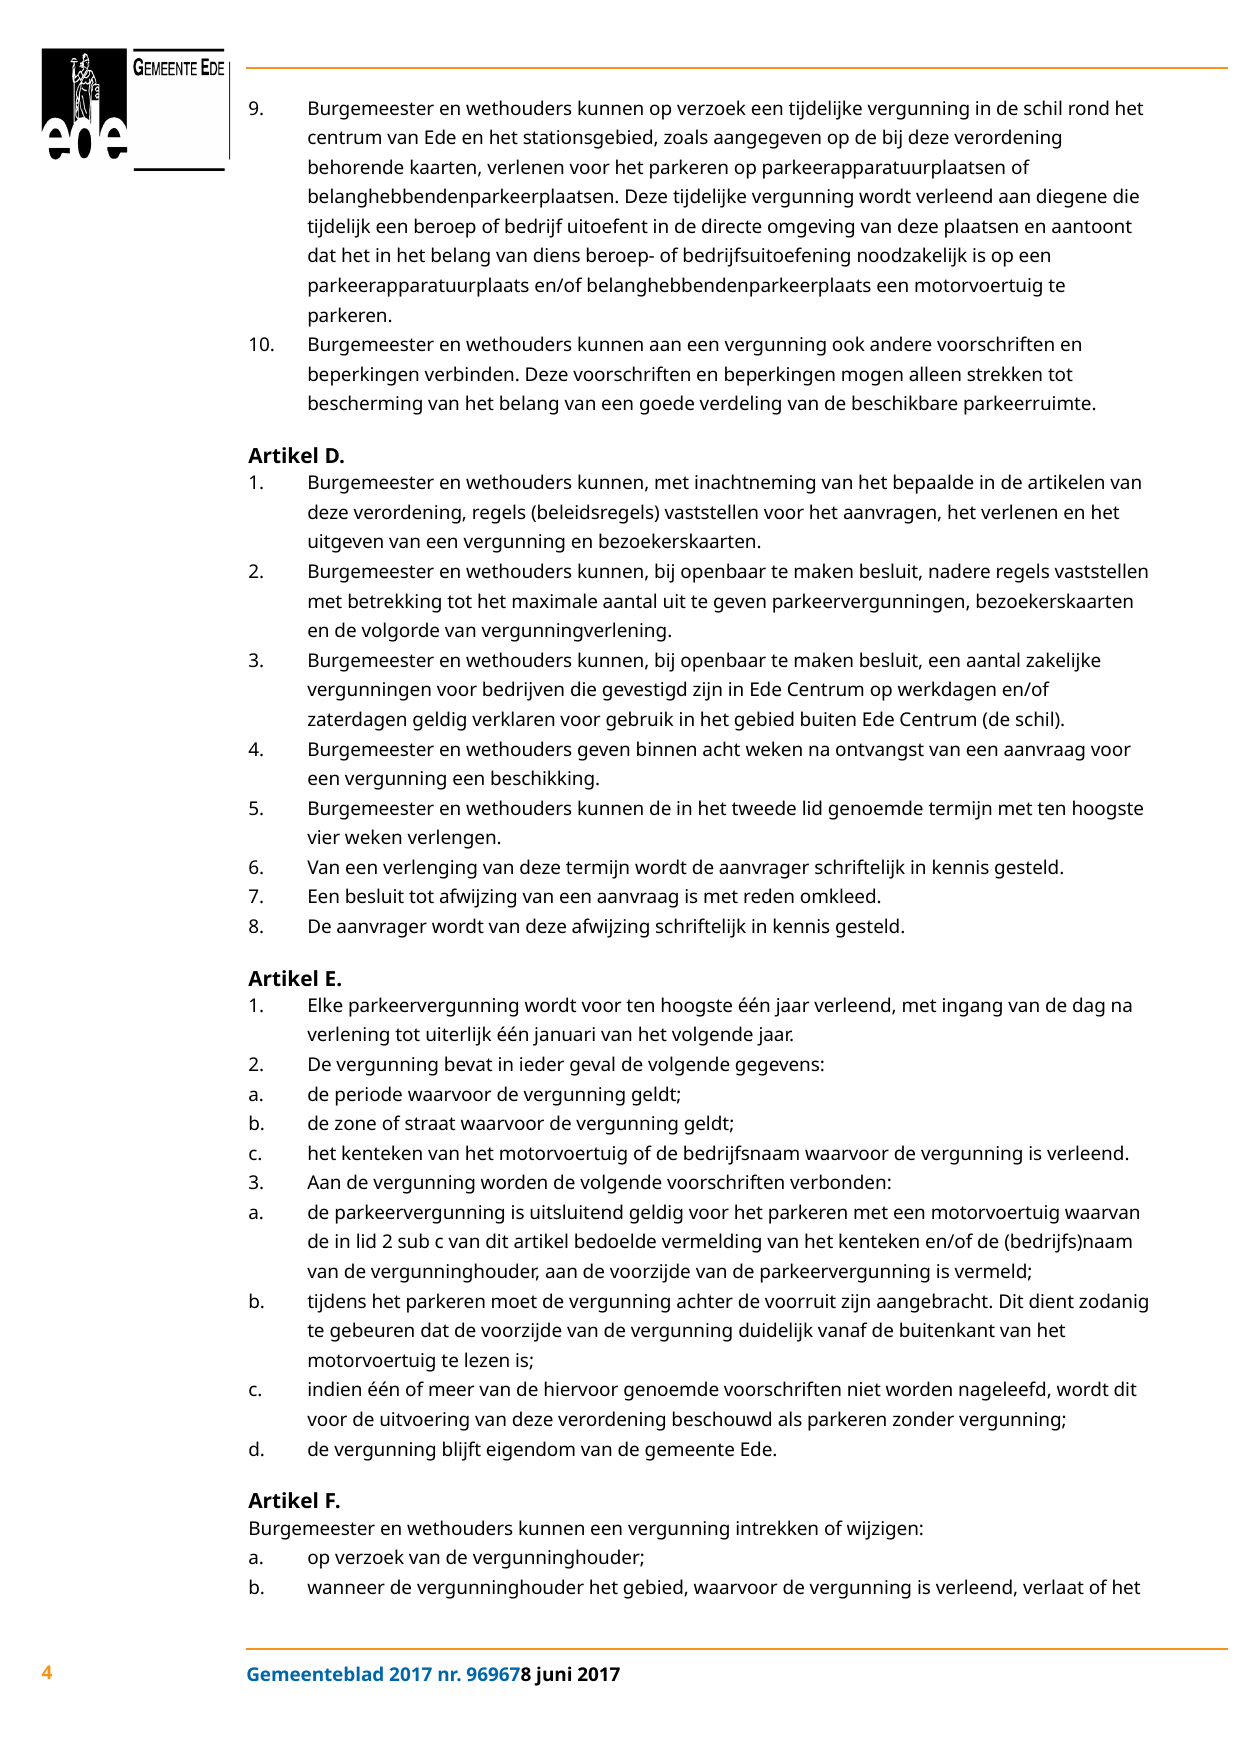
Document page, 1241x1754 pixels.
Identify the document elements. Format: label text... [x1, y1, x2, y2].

list de zone of straat waarvoor de vergunning geldt; [248, 1110, 1152, 1136]
list De aanvrager wordt van deze afwijzing schriftelijk in kennis gesteld. [248, 913, 1152, 939]
list Een besluit tot afwijzing van een aanvraag is met reden omkleed. [248, 884, 1152, 909]
text Artikel F. [248, 1486, 1152, 1515]
list de parkeervergunning is uitsluitend geldig voor het parkeren met een motorvoertuig waarvan de in lid 2 sub c van dit artikel bedoelde vermelding van het kenteken en/of de (bedrijfs)naam van de vergunninghouder, aan de voorzijde van de parkeervergunning is vermeld; [248, 1199, 1152, 1284]
list Van een verlenging van deze termijn wordt de aanvrager schriftelijk in kennis gesteld. [248, 854, 1152, 880]
list tijdens het parkeren moet de vergunning achter de voorruit zijn aangebracht. Dit dient zodanig te gebeuren dat de voorzijde van de vergunning duidelijk vanaf de buitenkant van het motorvoertuig te lezen is; [248, 1288, 1152, 1373]
list de periode waarvoor de vergunning geldt; [248, 1081, 1152, 1107]
text Artikel E. [248, 964, 1152, 992]
list Aan de vergunning worden de volgende voorschriften verbonden: [248, 1169, 1152, 1195]
list Burgemeester en wethouders kunnen aan een vergunning ook andere voorschriften en beperkingen verbinden. Deze voorschriften en beperkingen mogen alleen strekken tot bescherming van het belang van een goede verdeling van de beschikbare parkeerruimte. [248, 331, 1152, 416]
list indien één of meer van de hiervoor genoemde voorschriften niet worden nageleefd, wordt dit voor de uitvoering van deze verordening beschouwd als parkeren zonder vergunning; [248, 1377, 1152, 1432]
list Burgemeester en wethouders kunnen de in het tweede lid genoemde termijn met ten hoogste vier weken verlengen. [248, 795, 1152, 850]
text Artikel D. [248, 441, 1152, 469]
list Burgemeester en wethouders kunnen, bij openbaar te maken besluit, een aantal zakelijke vergunningen voor bedrijven die gevestigd zijn in Ede Centrum op werkdagen en/of zaterdagen geldig verklaren voor gebruik in het gebied buiten Ede Centrum (de schil). [248, 647, 1152, 732]
list de vergunning blijft eigendom van de gemeente Ede. [248, 1436, 1152, 1462]
list wanneer de vergunninghouder het gebied, waarvoor de vergunning is verleend, verlaat of het [248, 1574, 1152, 1599]
list Burgemeester en wethouders geven binnen acht weken na ontvangst van een aanvraag voor een vergunning een beschikking. [248, 736, 1152, 791]
list De vergunning bevat in ieder geval de volgende gegevens: [248, 1051, 1152, 1077]
list Burgemeester en wethouders kunnen op verzoek een tijdelijke vergunning in de schil rond het centrum van Ede en het stationsgebied, zoals aangegeven op de bij deze verordening behorende kaarten, verlenen voor het parkeren op parkeerapparatuurplaatsen of belanghebbendenparkeerplaatsen. Deze tijdelijke vergunning wordt verleend aan diegene die tijdelijk een beroep of bedrijf uitoefent in de directe omgeving van deze plaatsen en aantoont dat het in het belang van diens beroep- of bedrijfsuitoefening noodzakelijk is op een parkeerapparatuurplaats en/of belanghebbendenparkeerplaats een motorvoertuig te parkeren. [248, 95, 1152, 328]
list Burgemeester en wethouders kunnen, bij openbaar te maken besluit, nadere regels vaststellen met betrekking tot het maximale aantal uit te geven parkeervergunningen, bezoekerskaarten en de volgorde van vergunningverlening. [248, 558, 1152, 643]
list het kenteken van het motorvoertuig of de bedrijfsnaam waarvoor de vergunning is verleend. [248, 1140, 1152, 1166]
list op verzoek van de vergunninghouder; [248, 1544, 1152, 1570]
picture [41, 47, 231, 172]
text Burgemeester en wethouders kunnen een vergunning intrekken of wijzigen: [248, 1515, 1152, 1540]
list Elke parkeervergunning wordt voor ten hoogste één jaar verleend, met ingang van de dag na verlening tot uiterlijk één januari van het volgende jaar. [248, 992, 1152, 1047]
list Burgemeester en wethouders kunnen, met inachtneming van het bepaalde in de artikelen van deze verordening, regels (beleidsregels) vaststellen voor het aanvragen, het verlenen en het uitgeven van een vergunning en bezoekerskaarten. [248, 469, 1152, 554]
